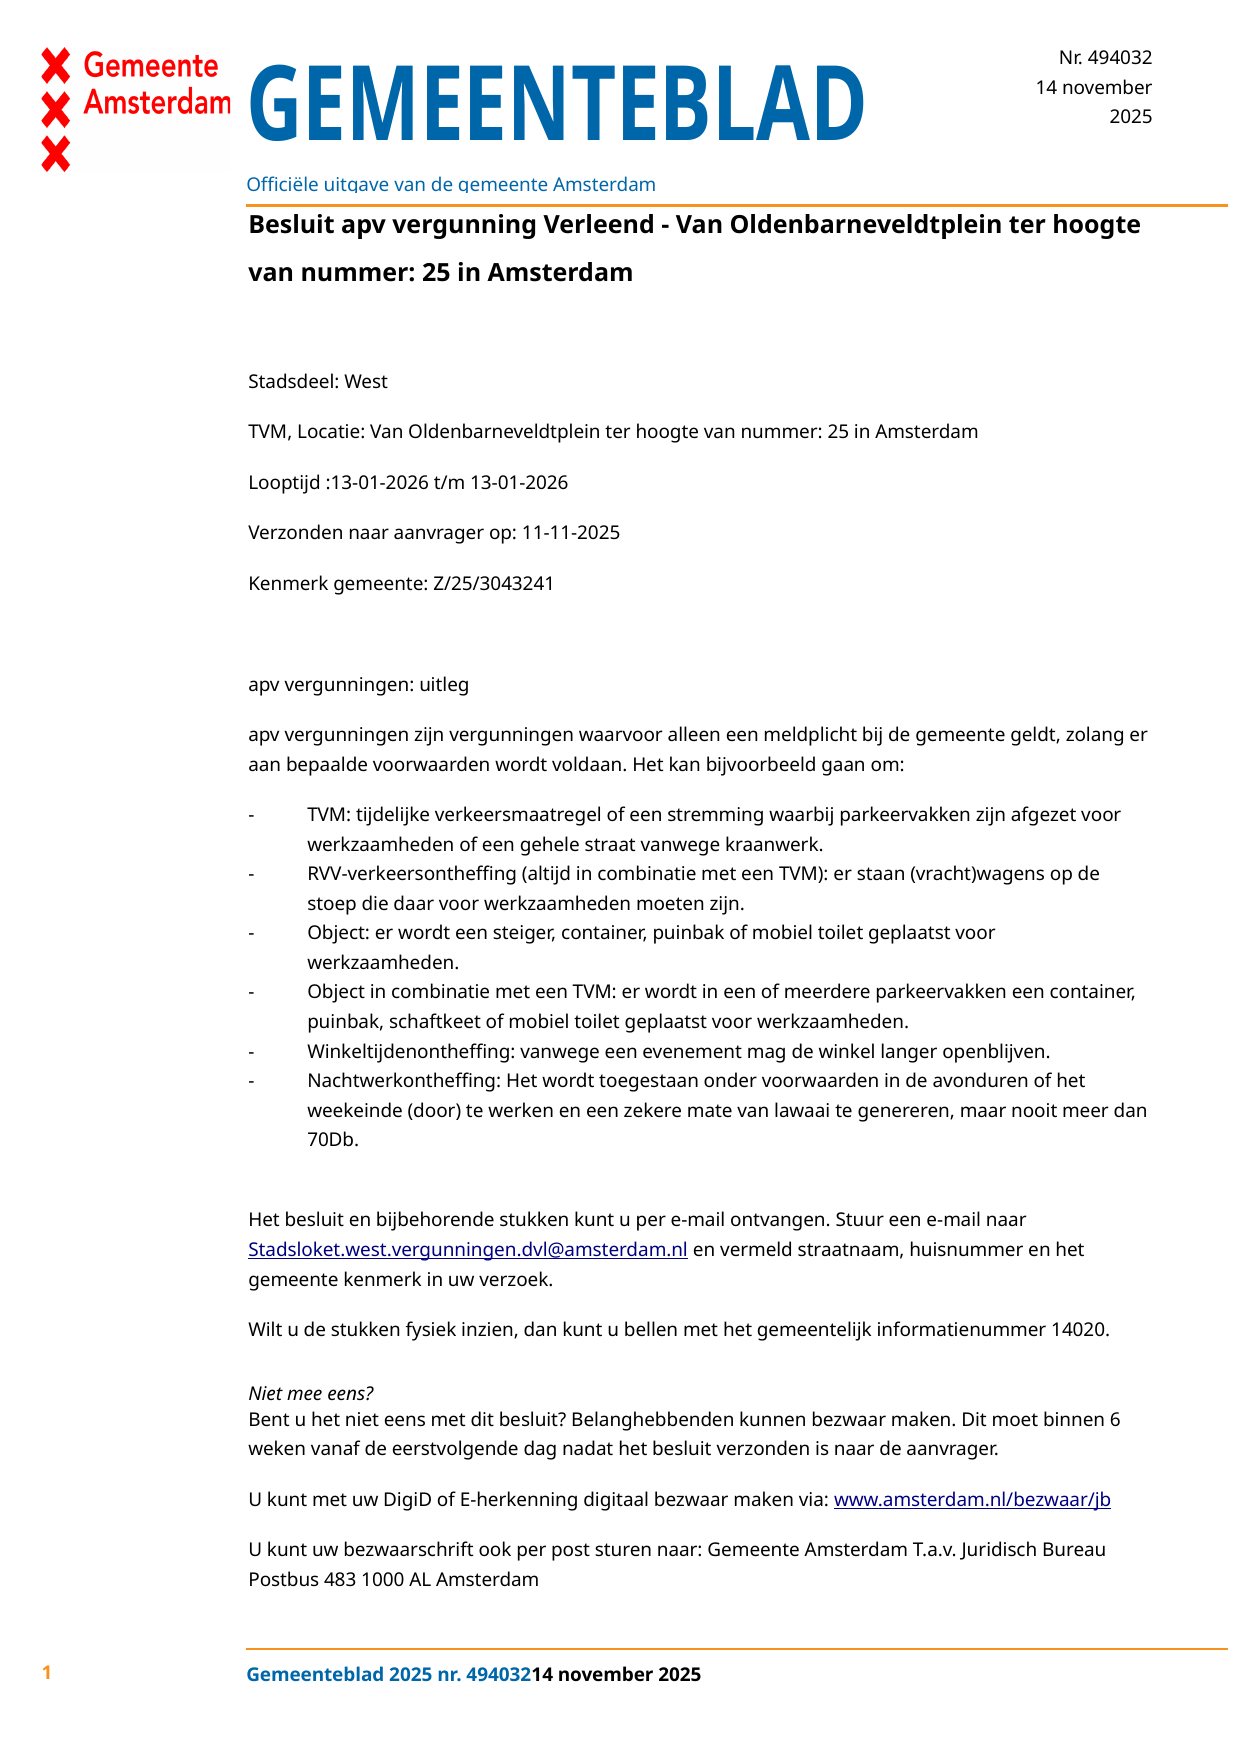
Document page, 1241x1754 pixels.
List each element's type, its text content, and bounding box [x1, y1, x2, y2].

list Winkeltijdenontheffing: vanwege een evenement mag de winkel langer openblijven. [248, 1038, 1152, 1064]
text Verzonden naar aanvrager op: 11-11-2025 [248, 519, 1152, 545]
picture [41, 47, 231, 172]
text Het besluit en bijbehorende stukken kunt u per e-mail ontvangen. Stuur een e-mail naar Stadsloket.west.vergunningen.dvl@amsterdam.nl en vermeld straatnaam, huisnummer en het gemeente kenmerk in uw verzoek. [248, 1207, 1152, 1292]
list Object: er wordt een steiger, container, puinbak of mobiel toilet geplaatst voor werkzaamheden. [248, 919, 1152, 975]
text Niet mee eens? [248, 1380, 1152, 1406]
text Looptijd :13-01-2026 t/m 13-01-2026 [248, 469, 1152, 495]
text Bent u het niet eens met dit besluit? Belanghebbenden kunnen bezwaar maken. Dit moet binnen 6 weken vanaf de eerstvolgende dag nadat het besluit verzonden is naar de aanvrager. [248, 1406, 1152, 1461]
text Stadsdeel: West [248, 368, 1152, 394]
text U kunt uw bezwaarschrift ook per post sturen naar: Gemeente Amsterdam T.a.v. Juridisch Bureau Postbus 483 1000 AL Amsterdam [248, 1536, 1152, 1592]
list Object in combinatie met een TVM: er wordt in een of meerdere parkeervakken een container, puinbak, schaftkeet of mobiel toilet geplaatst voor werkzaamheden. [248, 979, 1152, 1034]
text Wilt u de stukken fysiek inzien, dan kunt u bellen met het gemeentelijk informatienummer 14020. [248, 1316, 1152, 1342]
text U kunt met uw DigiD of E-herkenning digitaal bezwaar maken via: www.amsterdam.nl/bezwaar/jb [248, 1486, 1152, 1512]
text TVM, Locatie: Van Oldenbarneveldtplein ter hoogte van nummer: 25 in Amsterdam [248, 419, 1152, 444]
list TVM: tijdelijke verkeersmaatregel of een stremming waarbij parkeervakken zijn afgezet voor werkzaamheden of een gehele straat vanwege kraanwerk. [248, 801, 1152, 857]
text Besluit apv vergunning Verleend - Van Oldenbarneveldtplein ter hoogte van nummer: 25 in Amsterdam [248, 207, 1152, 288]
text apv vergunningen zijn vergunningen waarvoor alleen een meldplicht bij de gemeente geldt, zolang er aan bepaalde voorwaarden wordt voldaan. Het kan bijvoorbeeld gaan om: [248, 721, 1152, 777]
text apv vergunningen: uitleg [248, 671, 1152, 697]
list RVV-verkeersontheffing (altijd in combinatie met een TVM): er staan (vracht)wagens op de stoep die daar voor werkzaamheden moeten zijn. [248, 860, 1152, 916]
text Kenmerk gemeente: Z/25/3043241 [248, 570, 1152, 596]
list Nachtwerkontheffing: Het wordt toegestaan onder voorwaarden in de avonduren of het weekeinde (door) te werken en een zekere mate van lawaai te genereren, maar nooit meer dan 70Db. [248, 1067, 1152, 1152]
